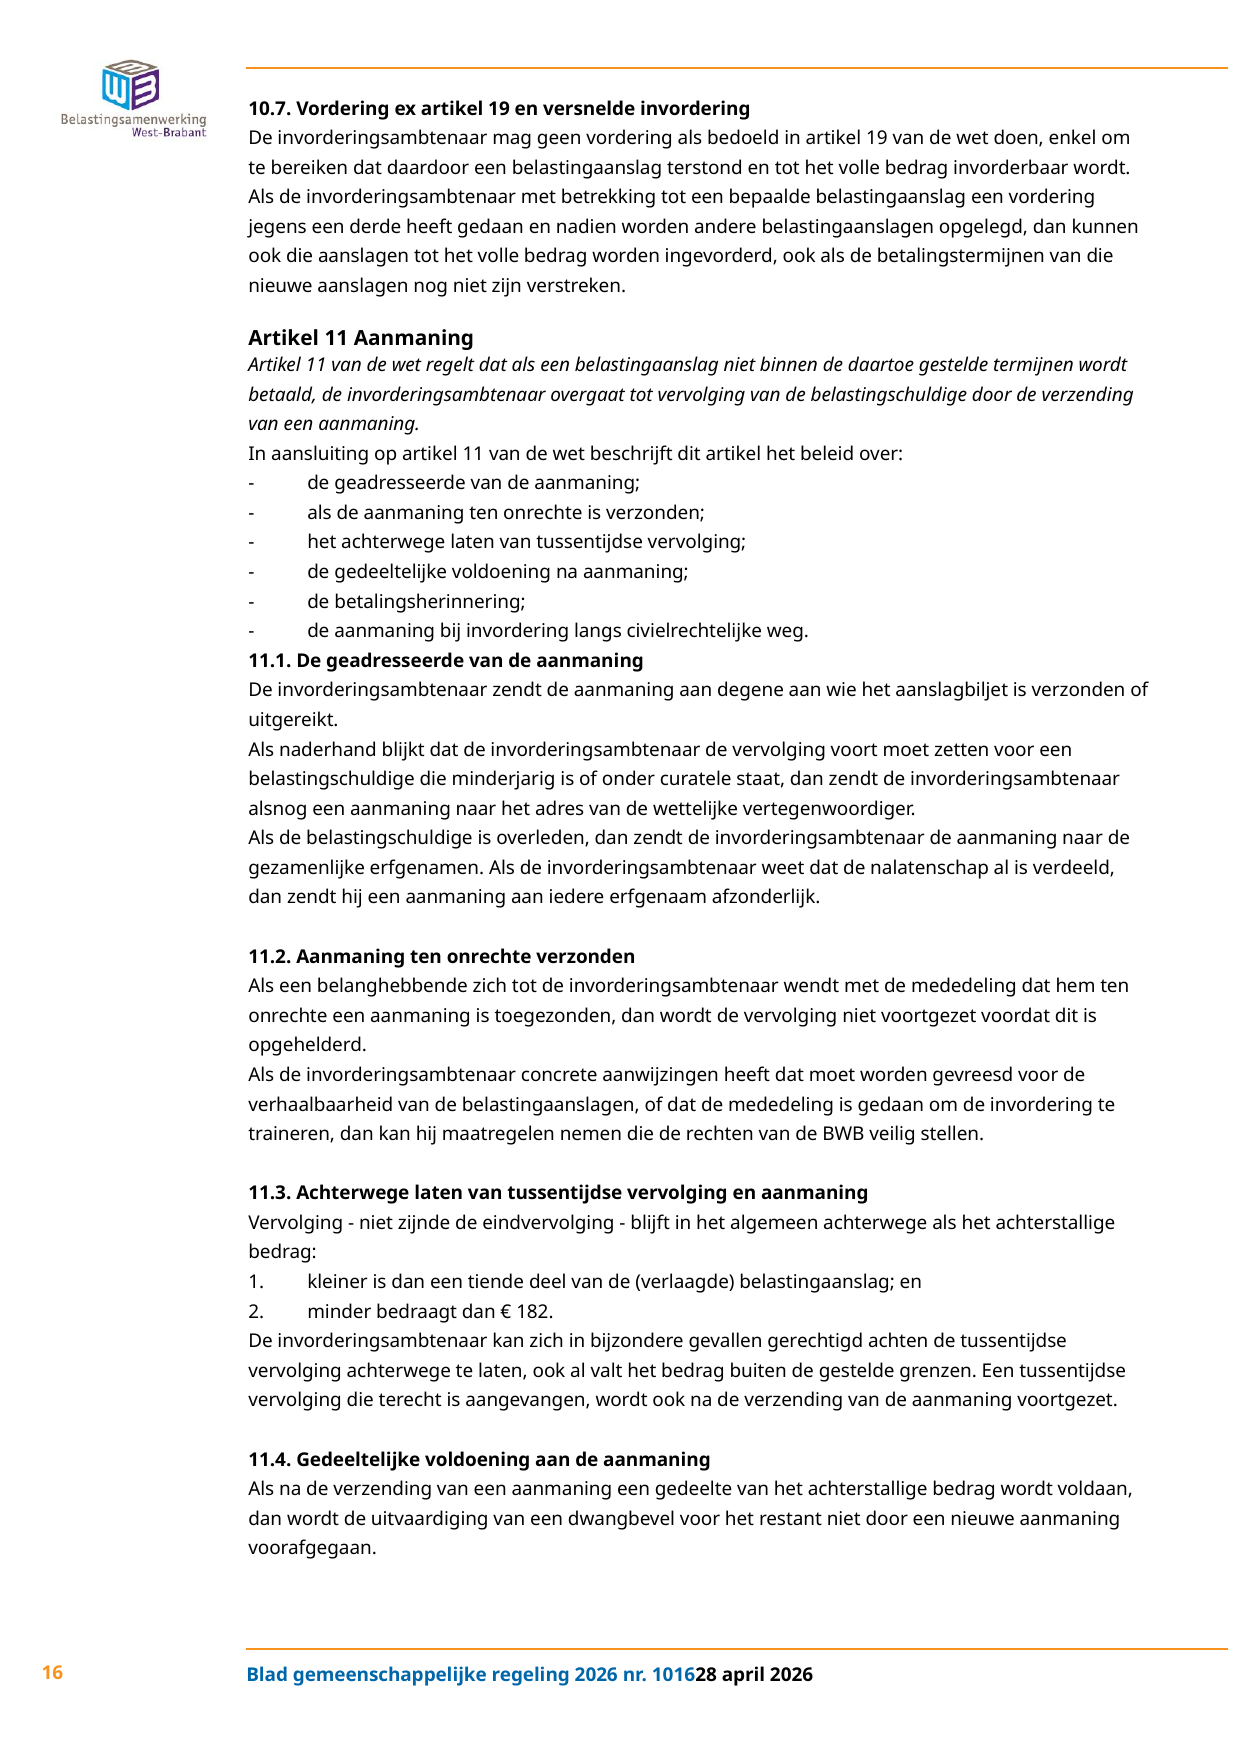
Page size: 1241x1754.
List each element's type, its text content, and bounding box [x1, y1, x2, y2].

list de gedeeltelijke voldoening na aanmaning; [248, 558, 1152, 584]
text Als een belanghebbende zich tot de invorderingsambtenaar wendt met de mededeling dat hem ten onrechte een aanmaning is toegezonden, dan wordt de vervolging niet voortgezet voordat dit is opgehelderd. [248, 972, 1152, 1057]
text Als de invorderingsambtenaar concrete aanwijzingen heeft dat moet worden gevreesd voor de verhaalbaarheid van de belastingaanslagen, of dat de mededeling is gedaan om de invordering te traineren, dan kan hij maatregelen nemen die de rechten van de BWB veilig stellen. [248, 1061, 1152, 1146]
text Als de invorderingsambtenaar met betrekking tot een bepaalde belastingaanslag een vordering jegens een derde heeft gedaan en nadien worden andere belastingaanslagen opgelegd, dan kunnen ook die aanslagen tot het volle bedrag worden ingevorderd, ook als de betalingstermijnen van die nieuwe aanslagen nog niet zijn verstreken. [248, 183, 1152, 298]
list als de aanmaning ten onrechte is verzonden; [248, 499, 1152, 525]
picture [41, 47, 231, 172]
list de geadresseerde van de aanmaning; [248, 469, 1152, 495]
text Als naderhand blijkt dat de invorderingsambtenaar de vervolging voort moet zetten voor een belastingschuldige die minderjarig is of onder curatele staat, dan zendt de invorderingsambtenaar alsnog een aanmaning naar het adres van de wettelijke vertegenwoordiger. [248, 736, 1152, 821]
text 11.3. Achterwege laten van tussentijdse vervolging en aanmaning [248, 1179, 1152, 1205]
text 11.4. Gedeeltelijke voldoening aan de aanmaning [248, 1446, 1152, 1471]
text De invorderingsambtenaar kan zich in bijzondere gevallen gerechtigd achten de tussentijdse vervolging achterwege te laten, ook al valt het bedrag buiten de gestelde grenzen. Een tussentijdse vervolging die terecht is aangevangen, wordt ook na de verzending van de aanmaning voortgezet. [248, 1327, 1152, 1412]
list de betalingsherinnering; [248, 588, 1152, 613]
text 10.7. Vordering ex artikel 19 en versnelde invordering [248, 95, 1152, 121]
list het achterwege laten van tussentijdse vervolging; [248, 529, 1152, 554]
text Als de belastingschuldige is overleden, dan zendt de invorderingsambtenaar de aanmaning naar de gezamenlijke erfgenamen. Als de invorderingsambtenaar weet dat de nalatenschap al is verdeeld, dan zendt hij een aanmaning aan iedere erfgenaam afzonderlijk. [248, 824, 1152, 909]
text In aansluiting op artikel 11 van de wet beschrijft dit artikel het beleid over: [248, 440, 1152, 466]
text 11.1. De geadresseerde van de aanmaning [248, 647, 1152, 673]
text Artikel 11 van de wet regelt dat als een belastingaanslag niet binnen de daartoe gestelde termijnen wordt betaald, de invorderingsambtenaar overgaat tot vervolging van de belastingschuldige door de verzending van een aanmaning. [248, 351, 1152, 436]
text De invorderingsambtenaar mag geen vordering als bedoeld in artikel 19 van de wet doen, enkel om te bereiken dat daardoor een belastingaanslag terstond en tot het volle bedrag invorderbaar wordt. [248, 124, 1152, 180]
text Vervolging - niet zijnde de eindvervolging - blijft in het algemeen achterwege als het achterstallige bedrag: [248, 1209, 1152, 1264]
list kleiner is dan een tiende deel van de (verlaagde) belastingaanslag; en [248, 1268, 1152, 1294]
text 11.2. Aanmaning ten onrechte verzonden [248, 943, 1152, 968]
list minder bedraagt dan € 182. [248, 1298, 1152, 1323]
list de aanmaning bij invordering langs civielrechtelijke weg. [248, 617, 1152, 643]
text De invorderingsambtenaar zendt de aanmaning aan degene aan wie het aanslagbiljet is verzonden of uitgereikt. [248, 677, 1152, 732]
text Als na de verzending van een aanmaning een gedeelte van het achterstallige bedrag wordt voldaan, dan wordt de uitvaardiging van een dwangbevel voor het restant niet door een nieuwe aanmaning voorafgegaan. [248, 1475, 1152, 1560]
text Artikel 11 Aanmaning [248, 323, 1152, 351]
